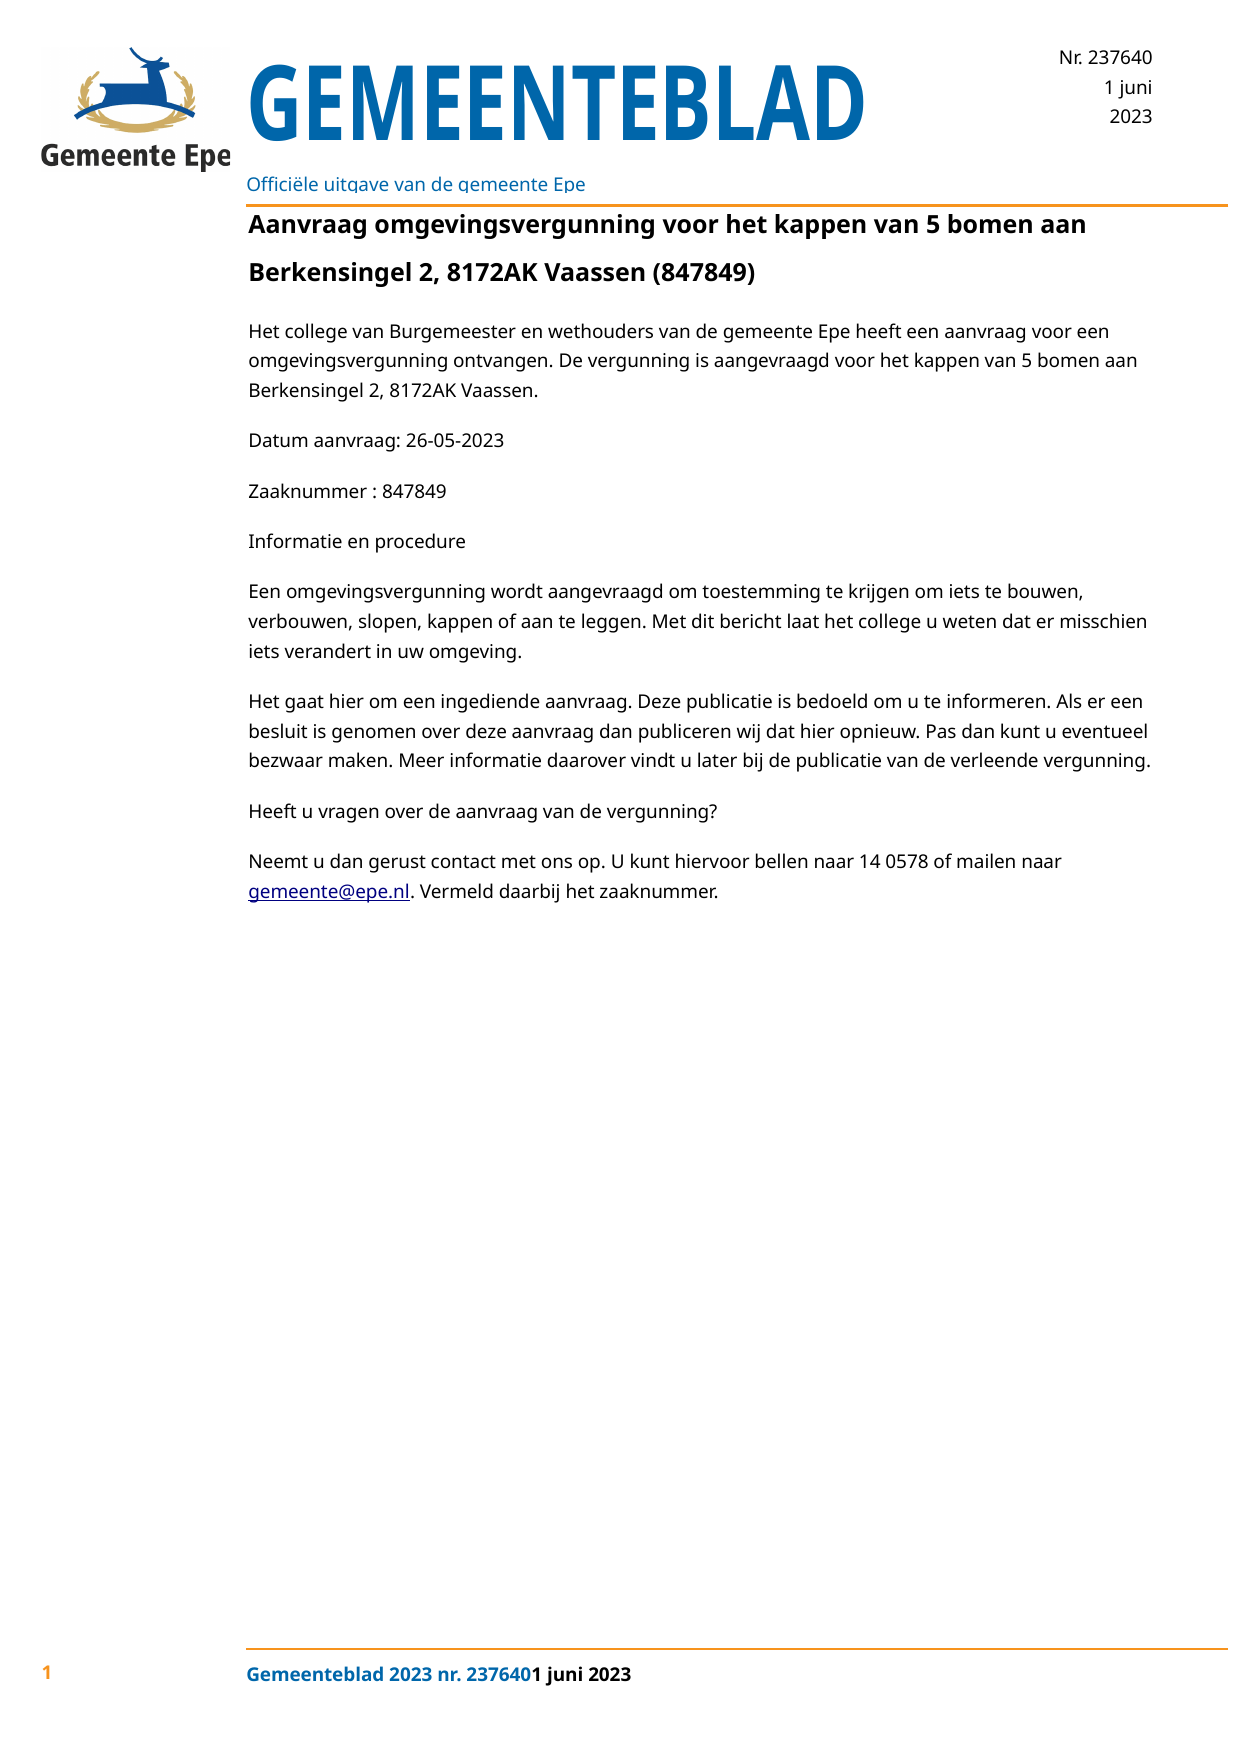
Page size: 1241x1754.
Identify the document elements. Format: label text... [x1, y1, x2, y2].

text Heeft u vragen over de aanvraag van de vergunning? [248, 798, 1152, 824]
text Zaaknummer : 847849 [248, 478, 1152, 504]
text Neemt u dan gerust contact met ons op. U kunt hiervoor bellen naar 14 0578 of mailen naar gemeente@epe.nl. Vermeld daarbij het zaaknummer. [248, 848, 1152, 904]
text Datum aanvraag: 26-05-2023 [248, 427, 1152, 453]
text Het gaat hier om een ingediende aanvraag. Deze publicatie is bedoeld om u te informeren. Als er een besluit is genomen over deze aanvraag dan publiceren wij dat hier opnieuw. Pas dan kunt u eventueel bezwaar maken. Meer informatie daarover vindt u later bij de publicatie van de verleende vergunning. [248, 688, 1152, 773]
text Informatie en procedure [248, 528, 1152, 554]
picture [41, 47, 231, 172]
text Het college van Burgemeester en wethouders van de gemeente Epe heeft een aanvraag voor een omgevingsvergunning ontvangen. De vergunning is aangevraagd voor het kappen van 5 bomen aan Berkensingel 2, 8172AK Vaassen. [248, 318, 1152, 403]
text Een omgevingsvergunning wordt aangevraagd om toestemming te krijgen om iets te bouwen, verbouwen, slopen, kappen of aan te leggen. Met dit bericht laat het college u weten dat er misschien iets verandert in uw omgeving. [248, 579, 1152, 664]
text Aanvraag omgevingsvergunning voor het kappen van 5 bomen aan Berkensingel 2, 8172AK Vaassen (847849) [248, 207, 1152, 288]
